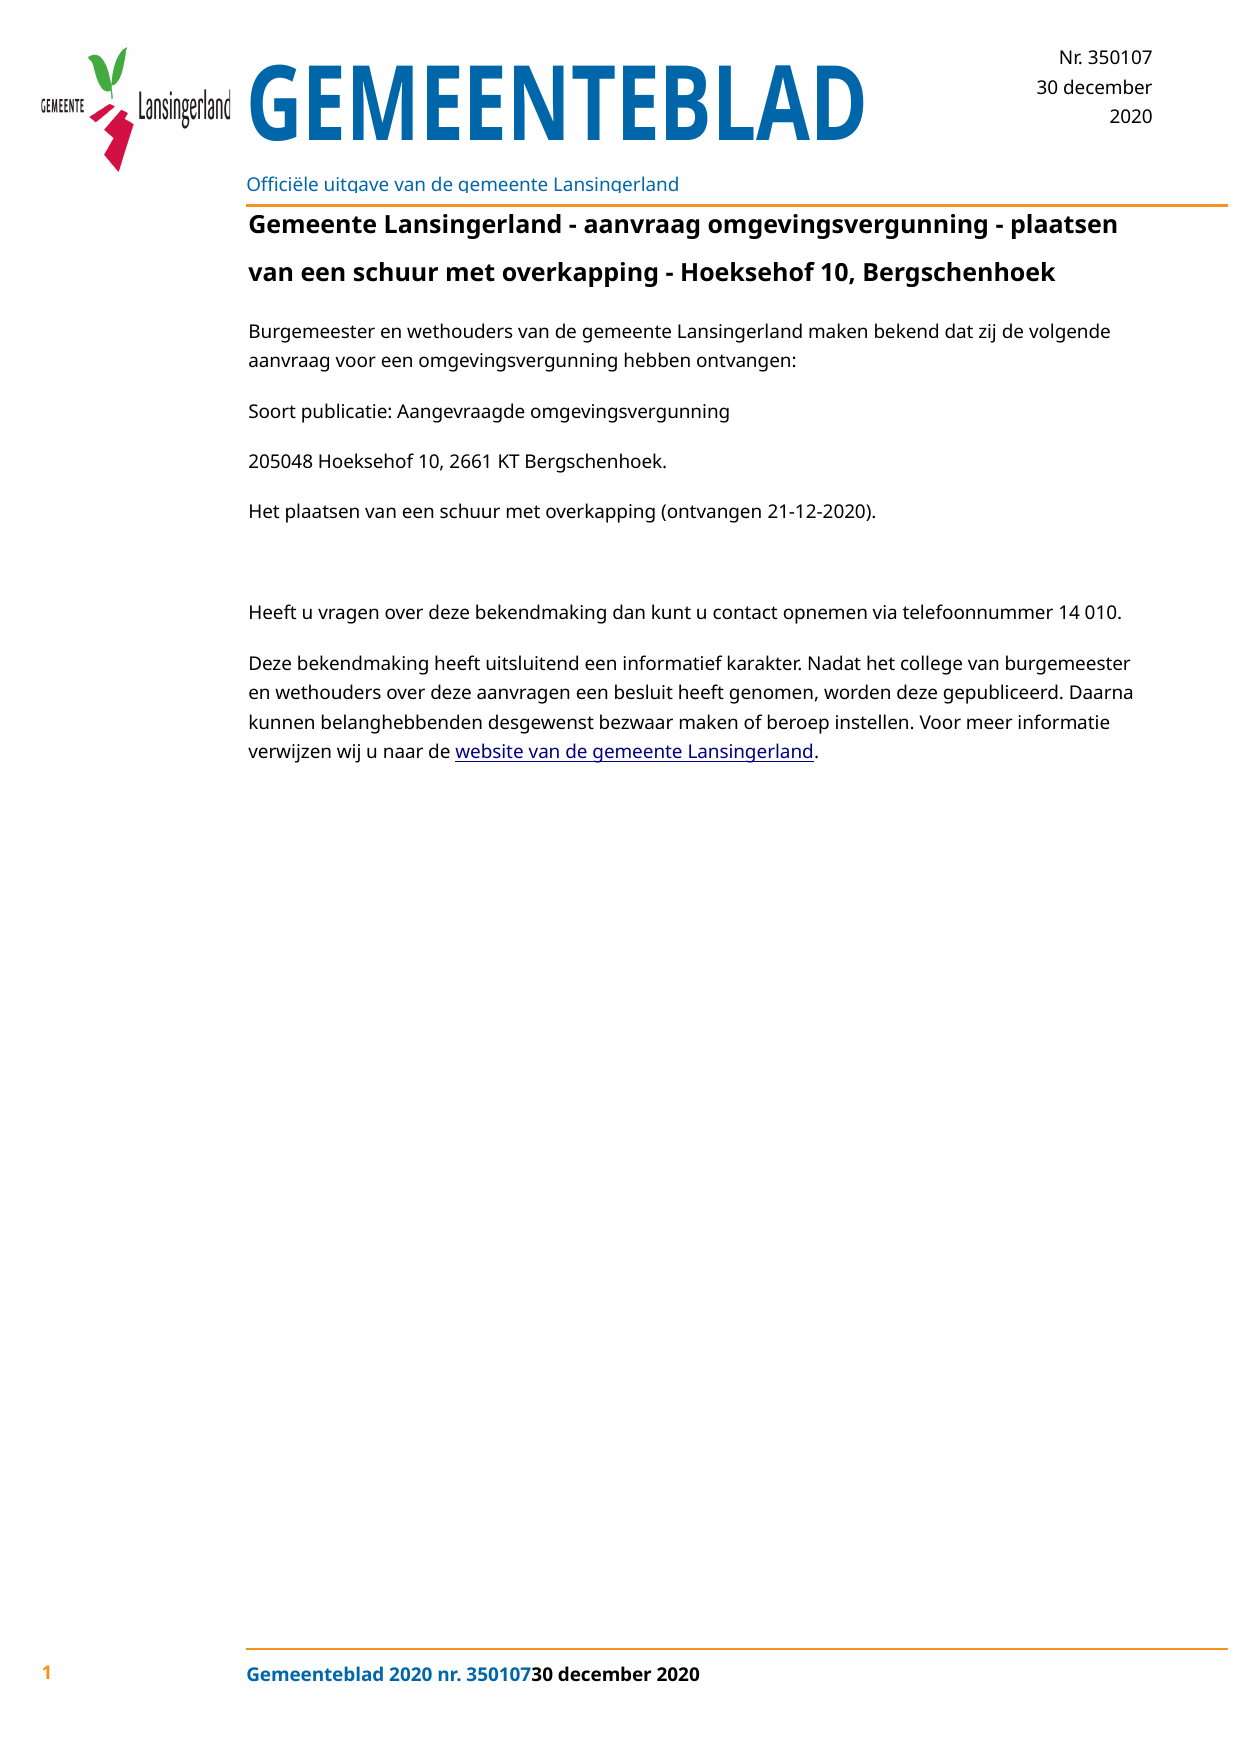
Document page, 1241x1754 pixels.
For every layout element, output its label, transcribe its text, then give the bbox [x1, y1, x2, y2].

text Het plaatsen van een schuur met overkapping (ontvangen 21-12-2020). [248, 499, 1152, 524]
text 205048 Hoeksehof 10, 2661 KT Bergschenhoek. [248, 448, 1152, 474]
text Heeft u vragen over deze bekendmaking dan kunt u contact opnemen via telefoonnummer 14 010. [248, 599, 1152, 625]
text Gemeente Lansingerland - aanvraag omgevingsvergunning - plaatsen van een schuur met overkapping - Hoeksehof 10, Bergschenhoek [248, 207, 1152, 288]
picture [41, 47, 231, 172]
text Soort publicatie: Aangevraagde omgevingsvergunning [248, 398, 1152, 424]
text Burgemeester en wethouders van de gemeente Lansingerland maken bekend dat zij de volgende aanvraag voor een omgevingsvergunning hebben ontvangen: [248, 318, 1152, 373]
text Deze bekendmaking heeft uitsluitend een informatief karakter. Nadat het college van burgemeester en wethouders over deze aanvragen een besluit heeft genomen, worden deze gepubliceerd. Daarna kunnen belanghebbenden desgewenst bezwaar maken of beroep instellen. Voor meer informatie verwijzen wij u naar de website van de gemeente Lansingerland. [248, 650, 1152, 764]
